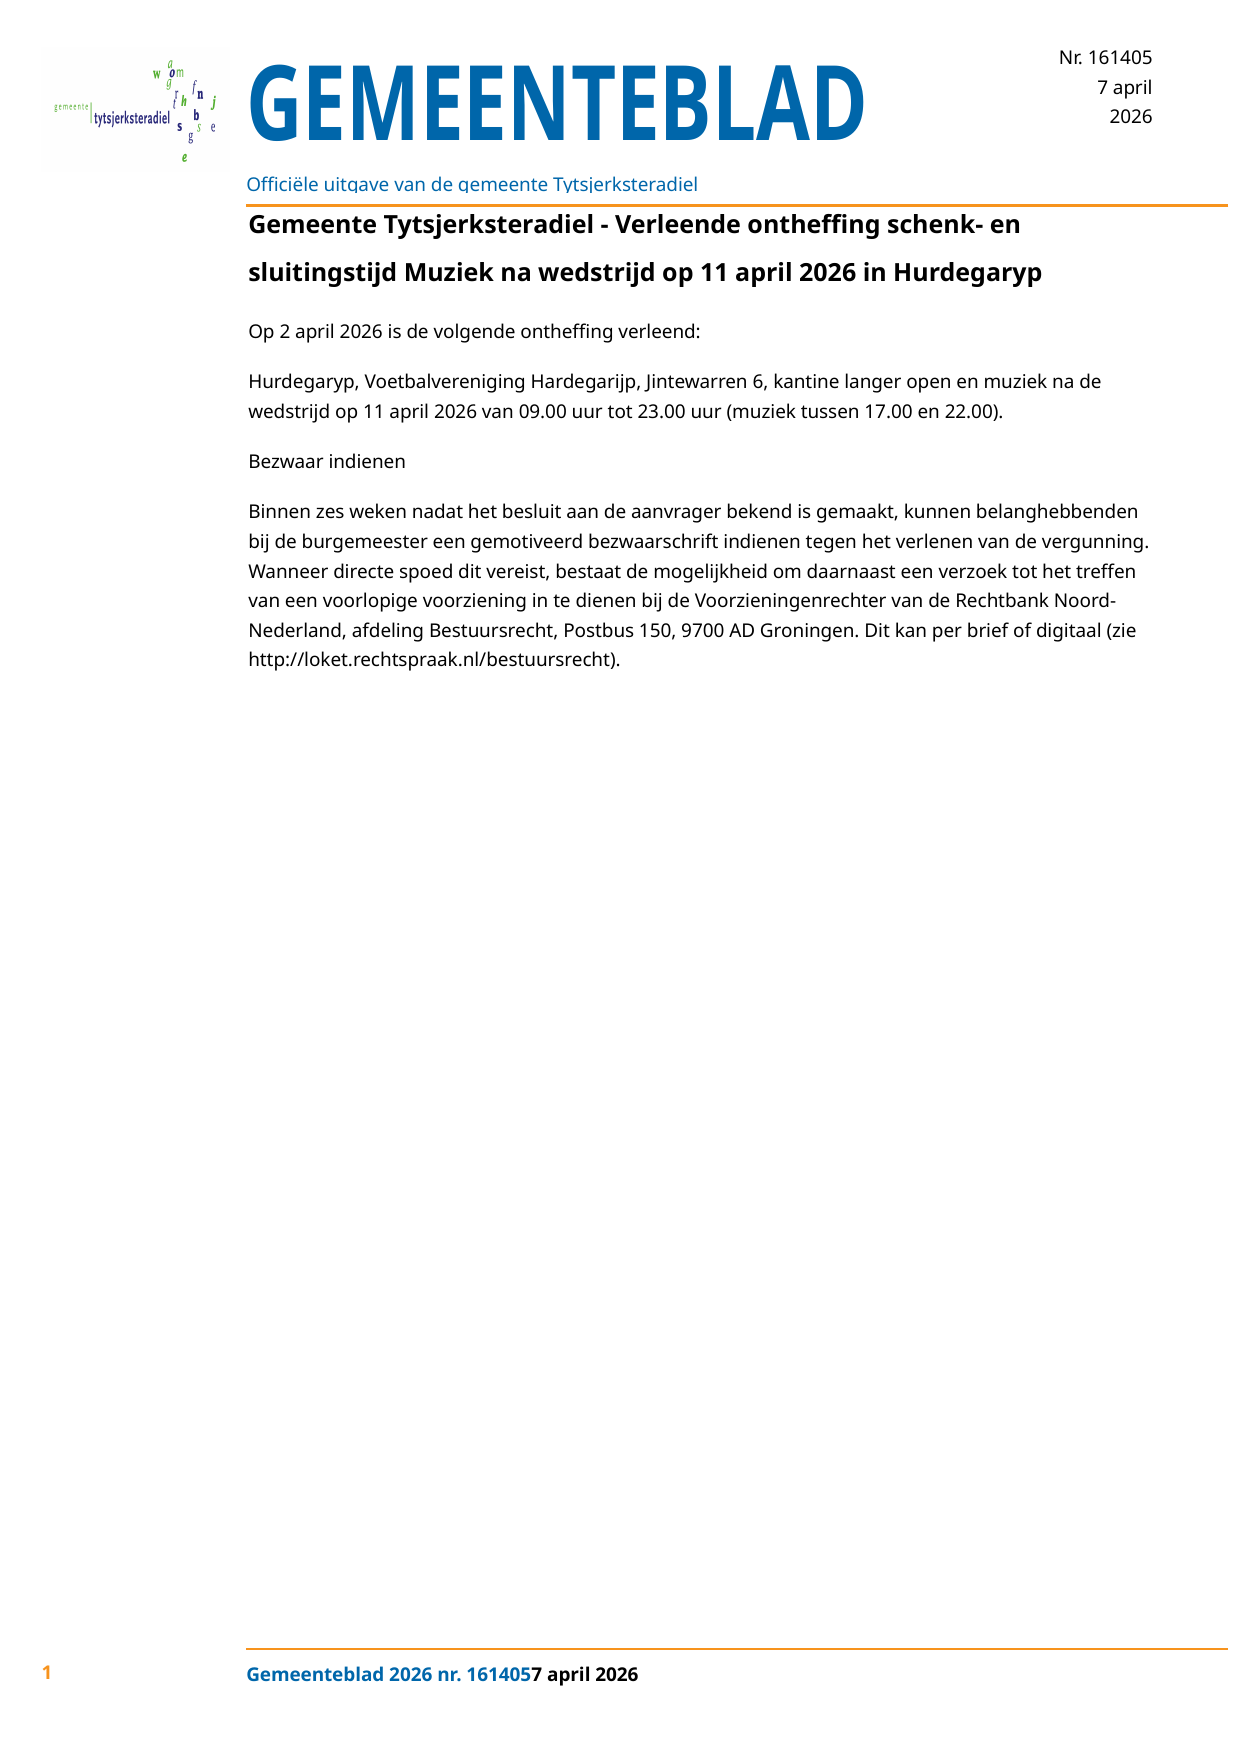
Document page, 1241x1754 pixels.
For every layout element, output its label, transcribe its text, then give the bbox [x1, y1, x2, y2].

text Op 2 april 2026 is de volgende ontheffing verleend: [248, 318, 1152, 344]
text Hurdegaryp, Voetbalvereniging Hardegarijp, Jintewarren 6, kantine langer open en muziek na de wedstrijd op 11 april 2026 van 09.00 uur tot 23.00 uur (muziek tussen 17.00 en 22.00). [248, 368, 1152, 424]
text Bezwaar indienen [248, 448, 1152, 474]
text Binnen zes weken nadat het besluit aan de aanvrager bekend is gemaakt, kunnen belanghebbenden bij de burgemeester een gemotiveerd bezwaarschrift indienen tegen het verlenen van de vergunning. Wanneer directe spoed dit vereist, bestaat de mogelijkheid om daarnaast een verzoek tot het treffen van een voorlopige voorziening in te dienen bij de Voorzieningenrechter van de Rechtbank Noord-Nederland, afdeling Bestuursrecht, Postbus 150, 9700 AD Groningen. Dit kan per brief of digitaal (zie http://loket.rechtspraak.nl/bestuursrecht). [248, 499, 1152, 672]
picture [41, 47, 231, 172]
text Gemeente Tytsjerksteradiel - Verleende ontheffing schenk- en sluitingstijd Muziek na wedstrijd op 11 april 2026 in Hurdegaryp [248, 207, 1152, 288]
